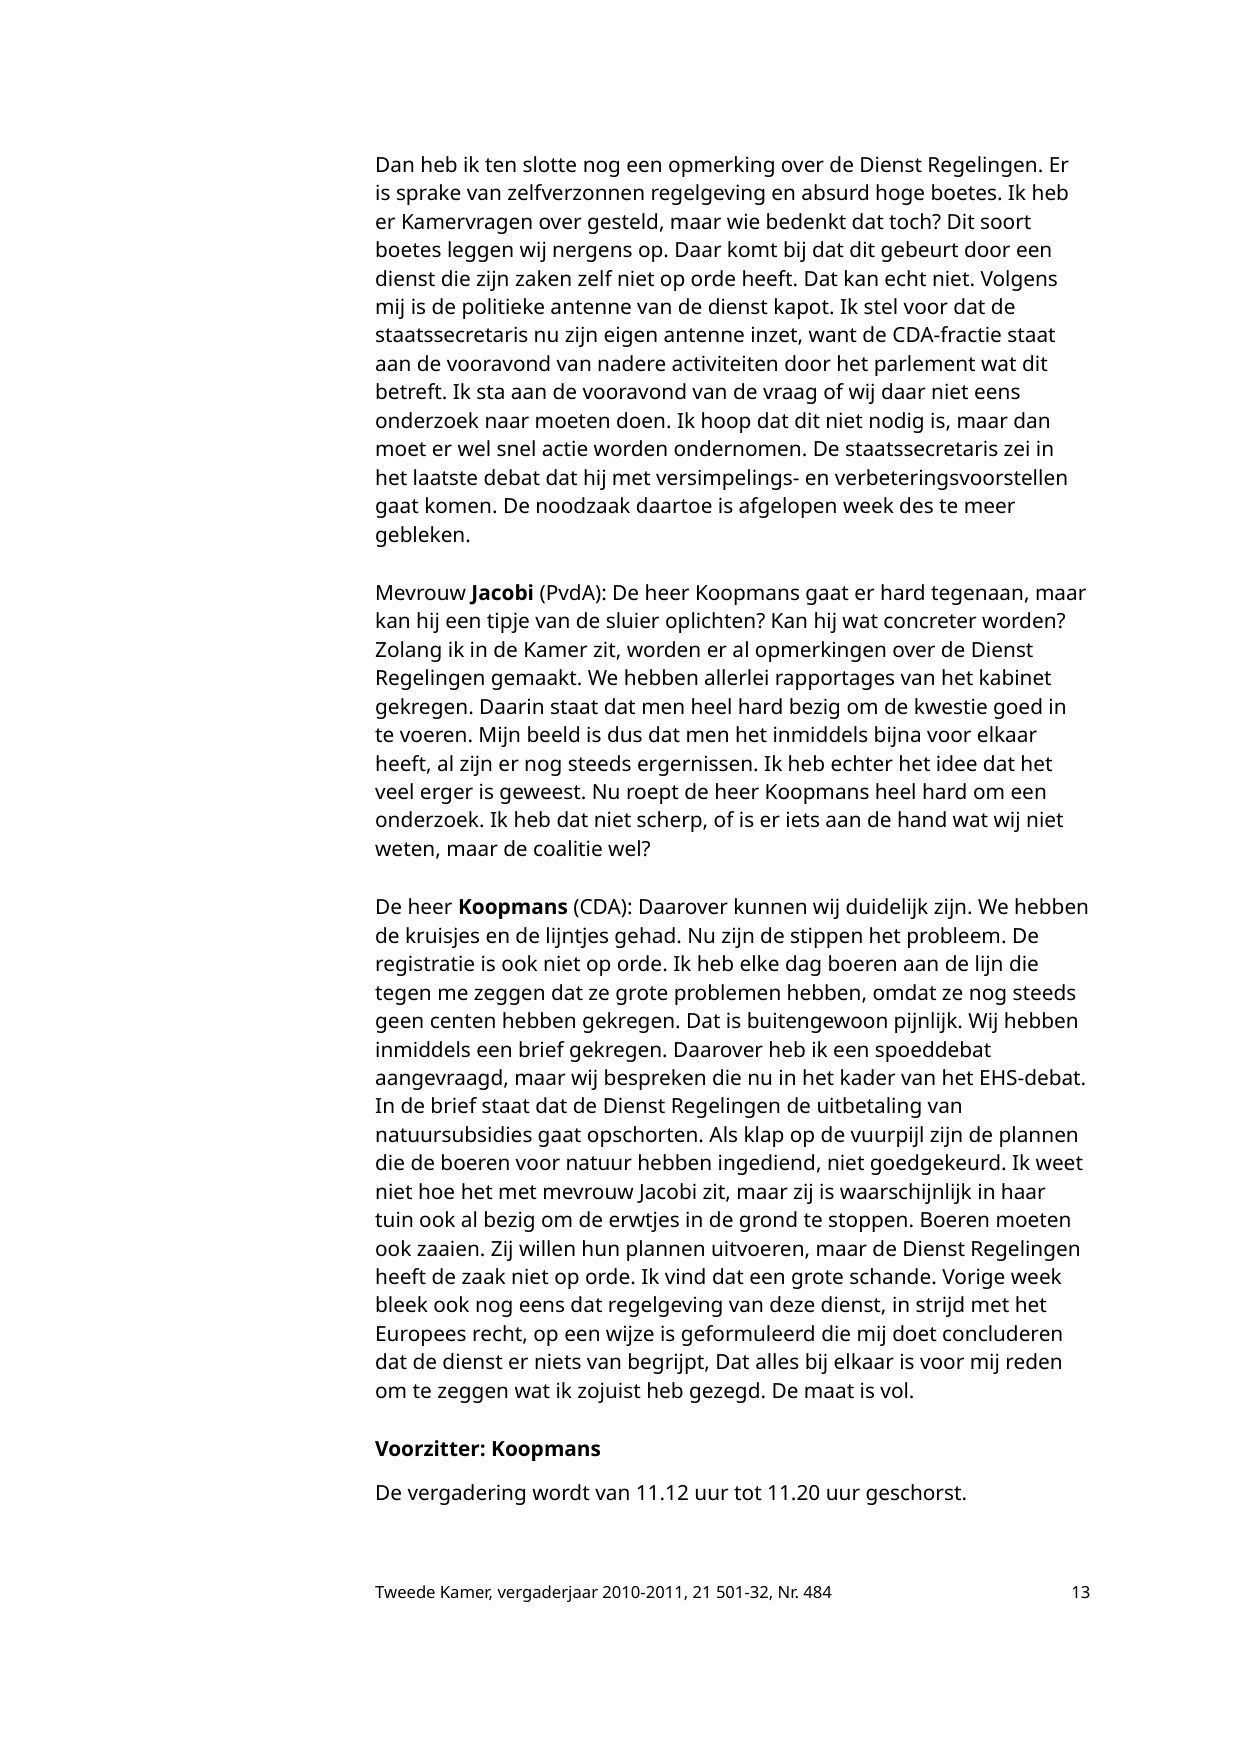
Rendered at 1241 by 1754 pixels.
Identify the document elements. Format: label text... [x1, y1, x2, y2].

text Dan heb ik ten slotte nog een opmerking over de Dienst Regelingen. Er is sprake van zelfverzonnen regelgeving en absurd hoge boetes. Ik heb er Kamervragen over gesteld, maar wie bedenkt dat toch? Dit soort boetes leggen wij nergens op. Daar komt bij dat dit gebeurt door een dienst die zijn zaken zelf niet op orde heeft. Dat kan echt niet. Volgens mij is de politieke antenne van de dienst kapot. Ik stel voor dat de staatssecretaris nu zijn eigen antenne inzet, want de CDA-fractie staat aan de vooravond van nadere activiteiten door het parlement wat dit betreft. Ik sta aan de vooravond van de vraag of wij daar niet eens onderzoek naar moeten doen. Ik hoop dat dit niet nodig is, maar dan moet er wel snel actie worden ondernomen. De staatssecretaris zei in het laatste debat dat hij met versimpelings- en verbeteringsvoorstellen gaat komen. De noodzaak daartoe is afgelopen week des te meer gebleken. [375, 150, 1090, 548]
text Voorzitter: Koopmans [375, 1434, 1090, 1463]
text De vergadering wordt van 11.12 uur tot 11.20 uur geschorst. [375, 1478, 1090, 1506]
text Mevrouw Jacobi (PvdA): De heer Koopmans gaat er hard tegenaan, maar kan hij een tipje van de sluier oplichten? Kan hij wat concreter worden? Zolang ik in de Kamer zit, worden er al opmerkingen over de Dienst Regelingen gemaakt. We hebben allerlei rapportages van het kabinet gekregen. Daarin staat dat men heel hard bezig om de kwestie goed in te voeren. Mijn beeld is dus dat men het inmiddels bijna voor elkaar heeft, al zijn er nog steeds ergernissen. Ik heb echter het idee dat het veel erger is geweest. Nu roept de heer Koopmans heel hard om een onderzoek. Ik heb dat niet scherp, of is er iets aan de hand wat wij niet weten, maar de coalitie wel? [375, 578, 1090, 862]
text De heer Koopmans (CDA): Daarover kunnen wij duidelijk zijn. We hebben de kruisjes en de lijntjes gehad. Nu zijn de stippen het probleem. De registratie is ook niet op orde. Ik heb elke dag boeren aan de lijn die tegen me zeggen dat ze grote problemen hebben, omdat ze nog steeds geen centen hebben gekregen. Dat is buitengewoon pijnlijk. Wij hebben inmiddels een brief gekregen. Daarover heb ik een spoeddebat aangevraagd, maar wij bespreken die nu in het kader van het EHS-debat. In de brief staat dat de Dienst Regelingen de uitbetaling van natuursubsidies gaat opschorten. Als klap op de vuurpijl zijn de plannen die de boeren voor natuur hebben ingediend, niet goedgekeurd. Ik weet niet hoe het met mevrouw Jacobi zit, maar zij is waarschijnlijk in haar tuin ook al bezig om de erwtjes in de grond te stoppen. Boeren moeten ook zaaien. Zij willen hun plannen uitvoeren, maar de Dienst Regelingen heeft de zaak niet op orde. Ik vind dat een grote schande. Vorige week bleek ook nog eens dat regelgeving van deze dienst, in strijd met het Europees recht, op een wijze is geformuleerd die mij doet concluderen dat de dienst er niets van begrijpt, Dat alles bij elkaar is voor mij reden om te zeggen wat ik zojuist heb gezegd. De maat is vol. [375, 892, 1090, 1404]
